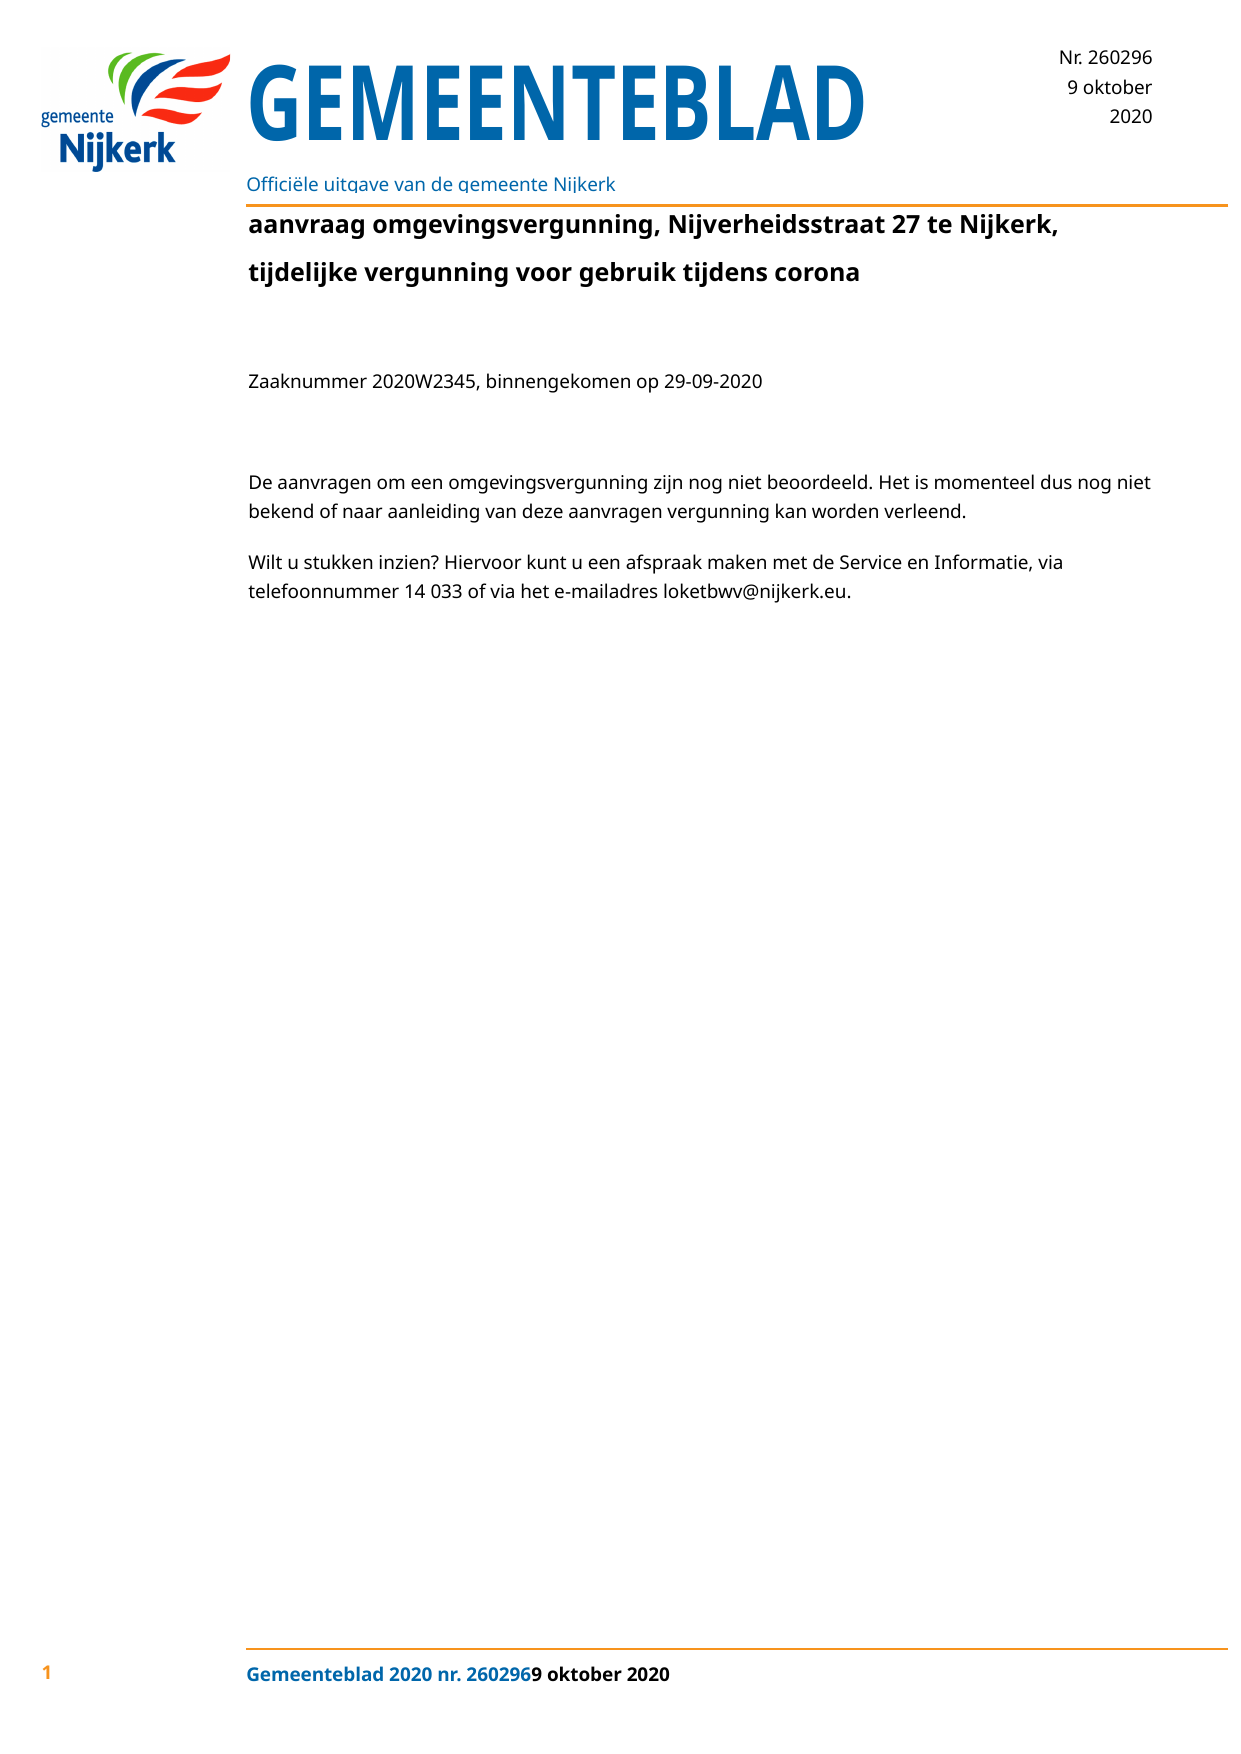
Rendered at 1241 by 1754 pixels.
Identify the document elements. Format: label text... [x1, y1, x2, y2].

picture [41, 47, 231, 172]
text Zaaknummer 2020W2345, binnengekomen op 29-09-2020 [248, 368, 1152, 394]
text aanvraag omgevingsvergunning, Nijverheidsstraat 27 te Nijkerk, tijdelijke vergunning voor gebruik tijdens corona [248, 207, 1152, 288]
text Wilt u stukken inzien? Hiervoor kunt u een afspraak maken met de Service en Informatie, via telefoonnummer 14 033 of via het e-mailadres loketbwv@nijkerk.eu. [248, 549, 1152, 604]
text De aanvragen om een omgevingsvergunning zijn nog niet beoordeeld. Het is momenteel dus nog niet bekend of naar aanleiding van deze aanvragen vergunning kan worden verleend. [248, 469, 1152, 524]
